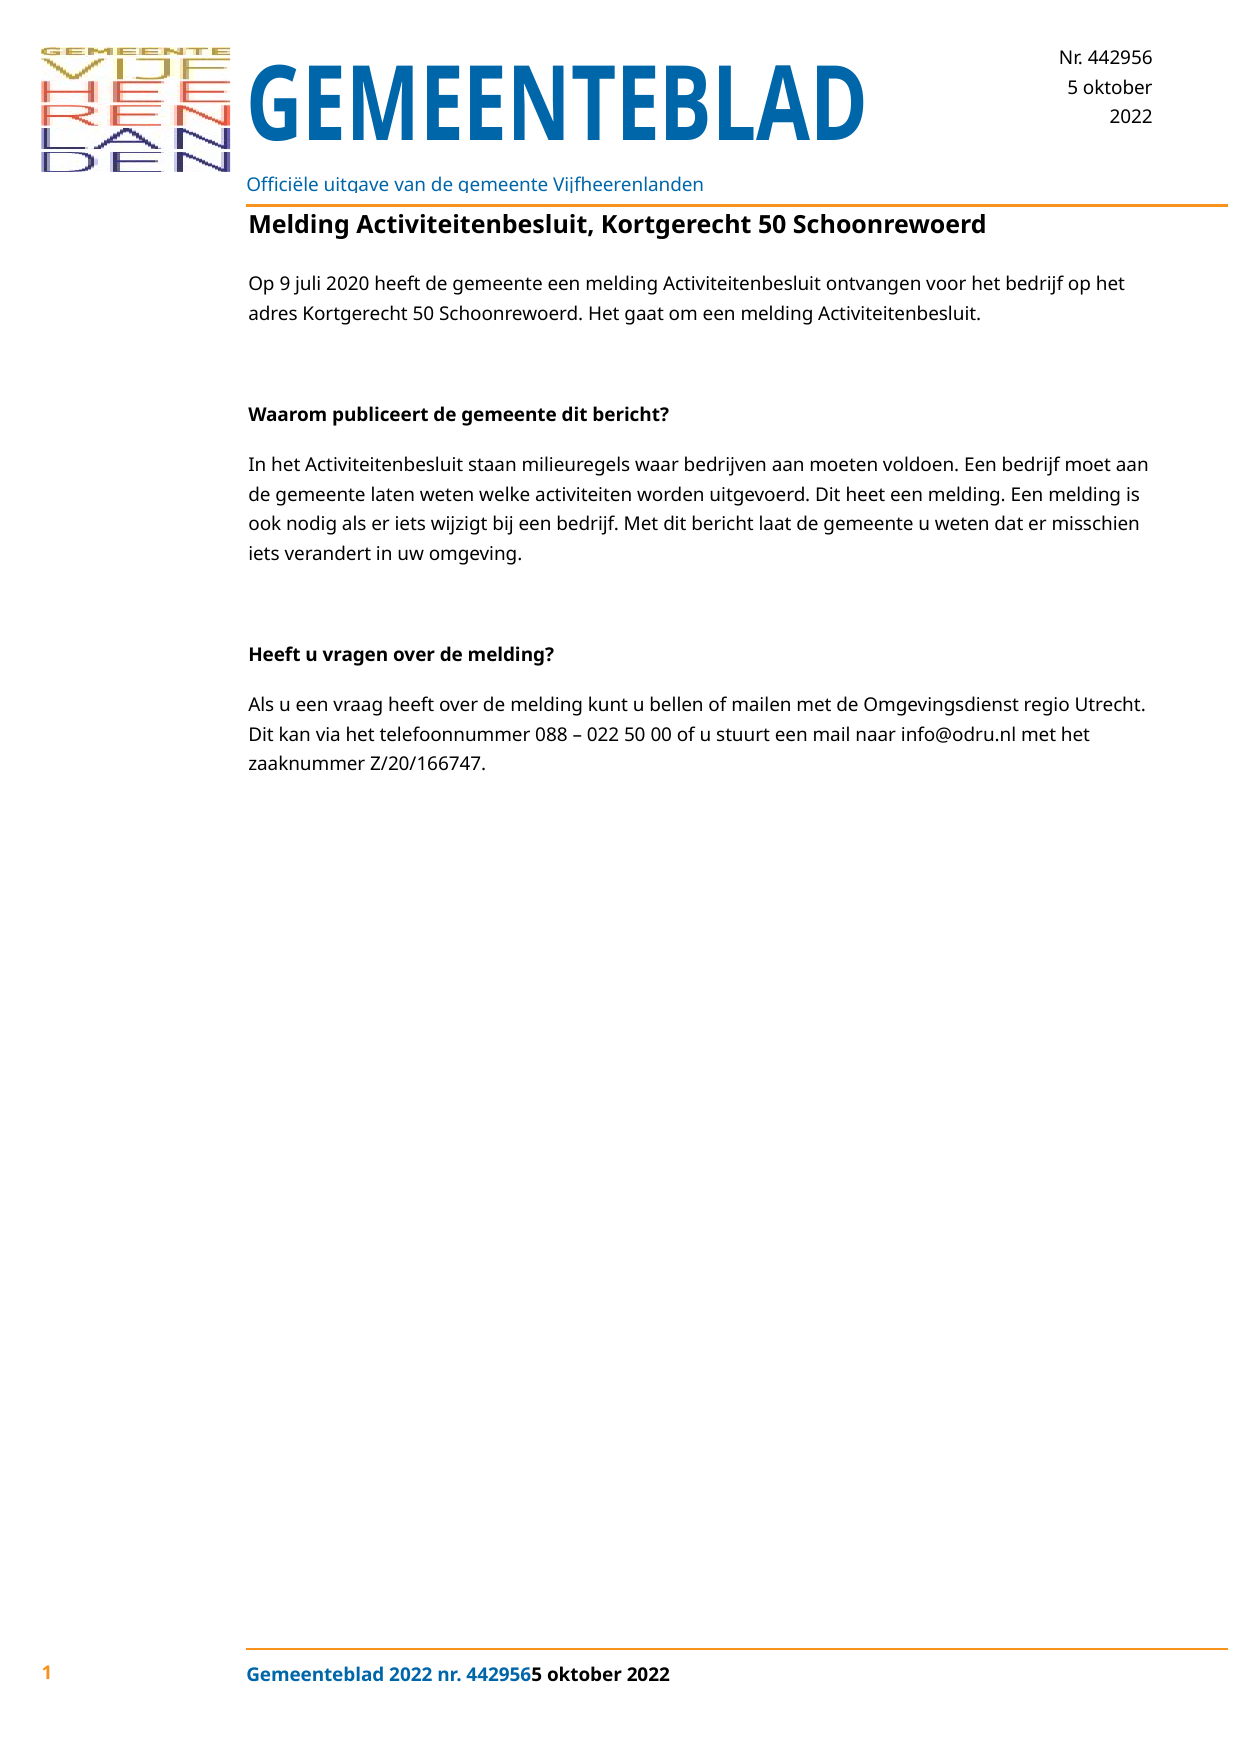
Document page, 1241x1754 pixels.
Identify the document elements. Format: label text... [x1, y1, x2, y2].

text Heeft u vragen over de melding? [248, 641, 1152, 666]
text Melding Activiteitenbesluit, Kortgerecht 50 Schoonrewoerd [248, 207, 1152, 241]
text In het Activiteitenbesluit staan milieuregels waar bedrijven aan moeten voldoen. Een bedrijf moet aan de gemeente laten weten welke activiteiten worden uitgevoerd. Dit heet een melding. Een melding is ook nodig als er iets wijzigt bij een bedrijf. Met dit bericht laat de gemeente u weten dat er misschien iets verandert in uw omgeving. [248, 451, 1152, 566]
picture [41, 47, 231, 172]
text Op 9 juli 2020 heeft de gemeente een melding Activiteitenbesluit ontvangen voor het bedrijf op het adres Kortgerecht 50 Schoonrewoerd. Het gaat om een melding Activiteitenbesluit. [248, 270, 1152, 326]
text Waarom publiceert de gemeente dit bericht? [248, 401, 1152, 426]
text Als u een vraag heeft over de melding kunt u bellen of mailen met de Omgevingsdienst regio Utrecht. Dit kan via het telefoonnummer 088 – 022 50 00 of u stuurt een mail naar info@odru.nl met het zaaknummer Z/20/166747. [248, 691, 1152, 776]
